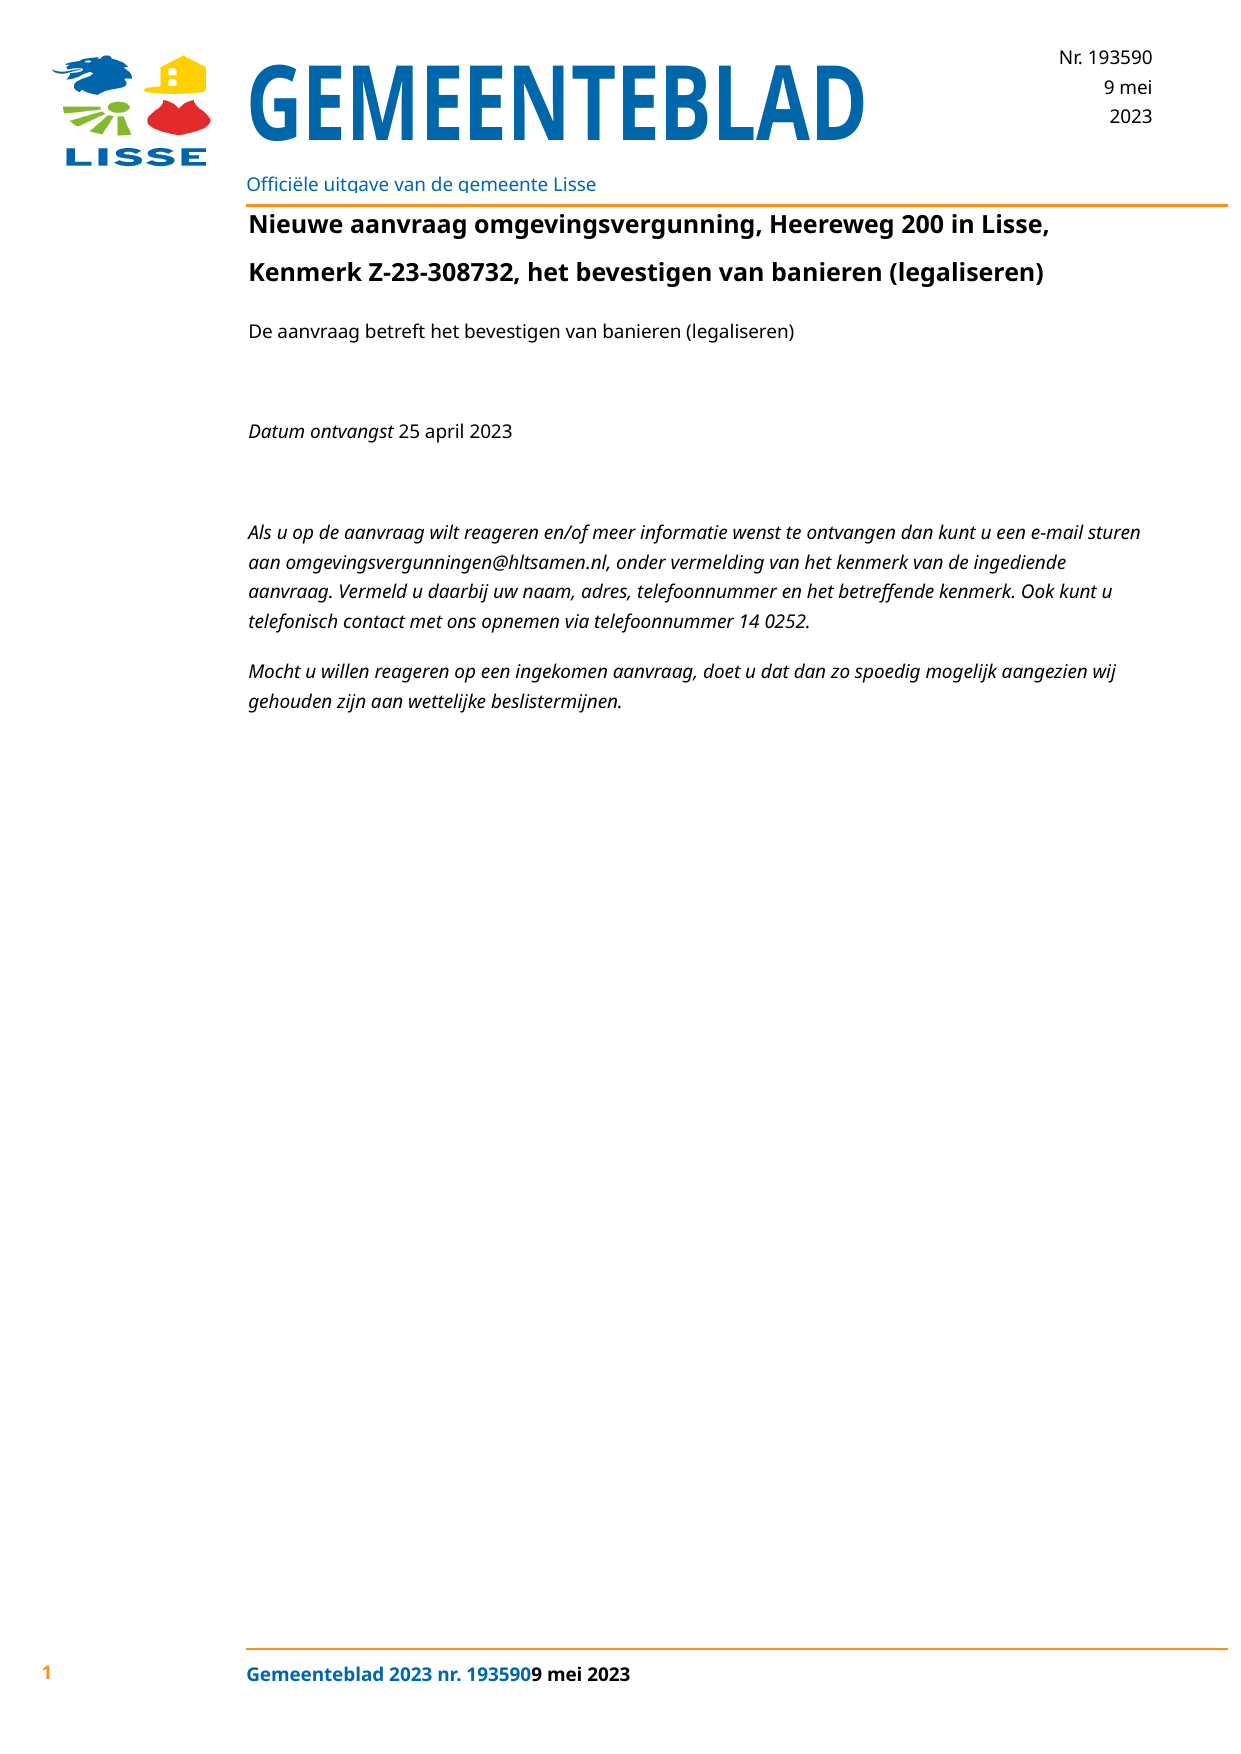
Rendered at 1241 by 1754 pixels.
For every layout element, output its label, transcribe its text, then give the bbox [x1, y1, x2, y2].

picture [41, 47, 231, 172]
text Als u op de aanvraag wilt reageren en/of meer informatie wenst te ontvangen dan kunt u een e-mail sturen aan omgevingsvergunningen@hltsamen.nl, onder vermelding van het kenmerk van de ingediende aanvraag. Vermeld u daarbij uw naam, adres, telefoonnummer en het betreffende kenmerk. Ook kunt u telefonisch contact met ons opnemen via telefoonnummer 14 0252. [248, 519, 1152, 634]
text Mocht u willen reageren op een ingekomen aanvraag, doet u dat dan zo spoedig mogelijk aangezien wij gehouden zijn aan wettelijke beslistermijnen. [248, 659, 1152, 714]
text De aanvraag betreft het bevestigen van banieren (legaliseren) [248, 318, 1152, 344]
text Datum ontvangst 25 april 2023 [248, 419, 1152, 444]
text Nieuwe aanvraag omgevingsvergunning, Heereweg 200 in Lisse, Kenmerk Z-23-308732, het bevestigen van banieren (legaliseren) [248, 207, 1152, 288]
